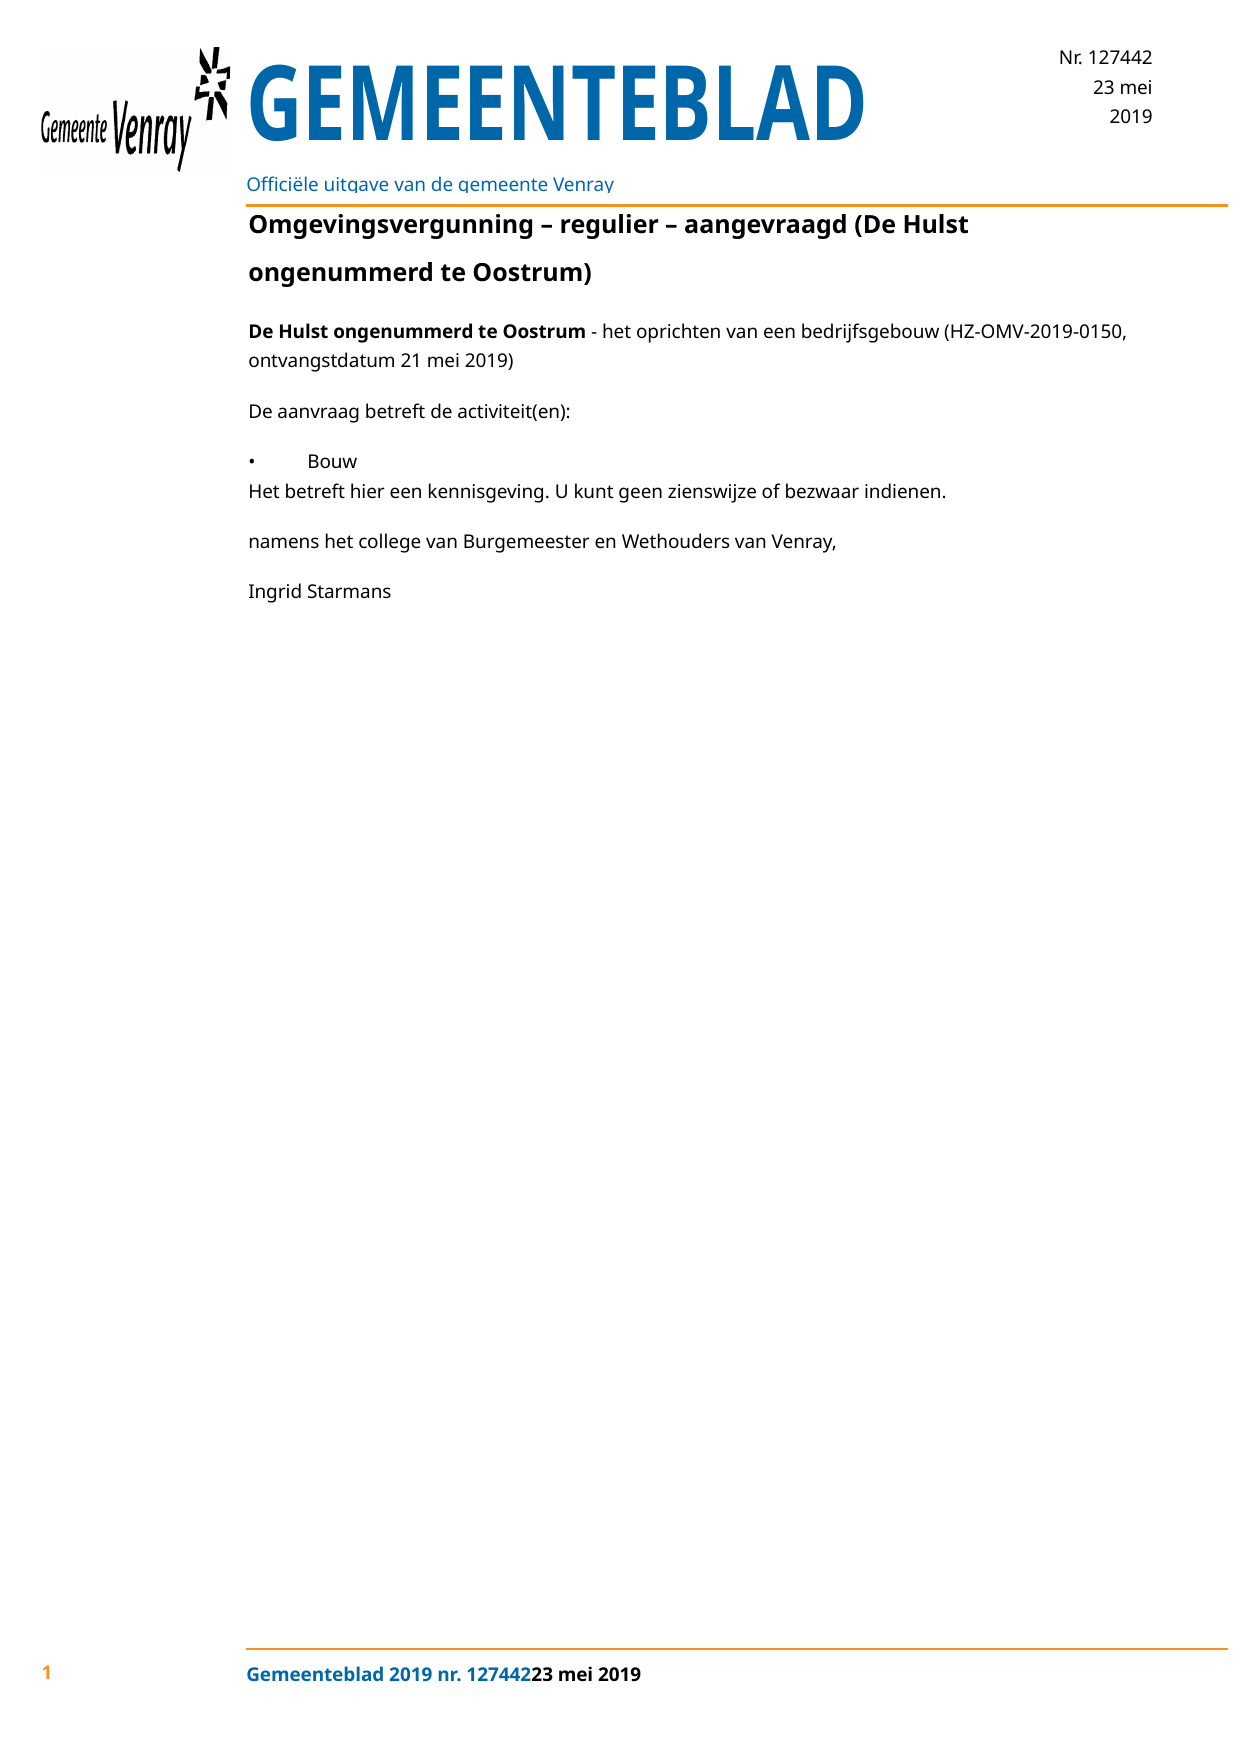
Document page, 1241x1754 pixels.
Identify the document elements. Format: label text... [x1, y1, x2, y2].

text Ingrid Starmans [248, 579, 1152, 604]
text De aanvraag betreft de activiteit(en): [248, 398, 1152, 424]
list Bouw [248, 448, 1152, 474]
picture [41, 47, 231, 172]
text Omgevingsvergunning – regulier – aangevraagd (De Hulst ongenummerd te Oostrum) [248, 207, 1152, 288]
text namens het college van Burgemeester en Wethouders van Venray, [248, 528, 1152, 554]
text Het betreft hier een kennisgeving. U kunt geen zienswijze of bezwaar indienen. [248, 478, 1152, 504]
text De Hulst ongenummerd te Oostrum - het oprichten van een bedrijfsgebouw (HZ-OMV-2019-0150, ontvangstdatum 21 mei 2019) [248, 318, 1152, 373]
